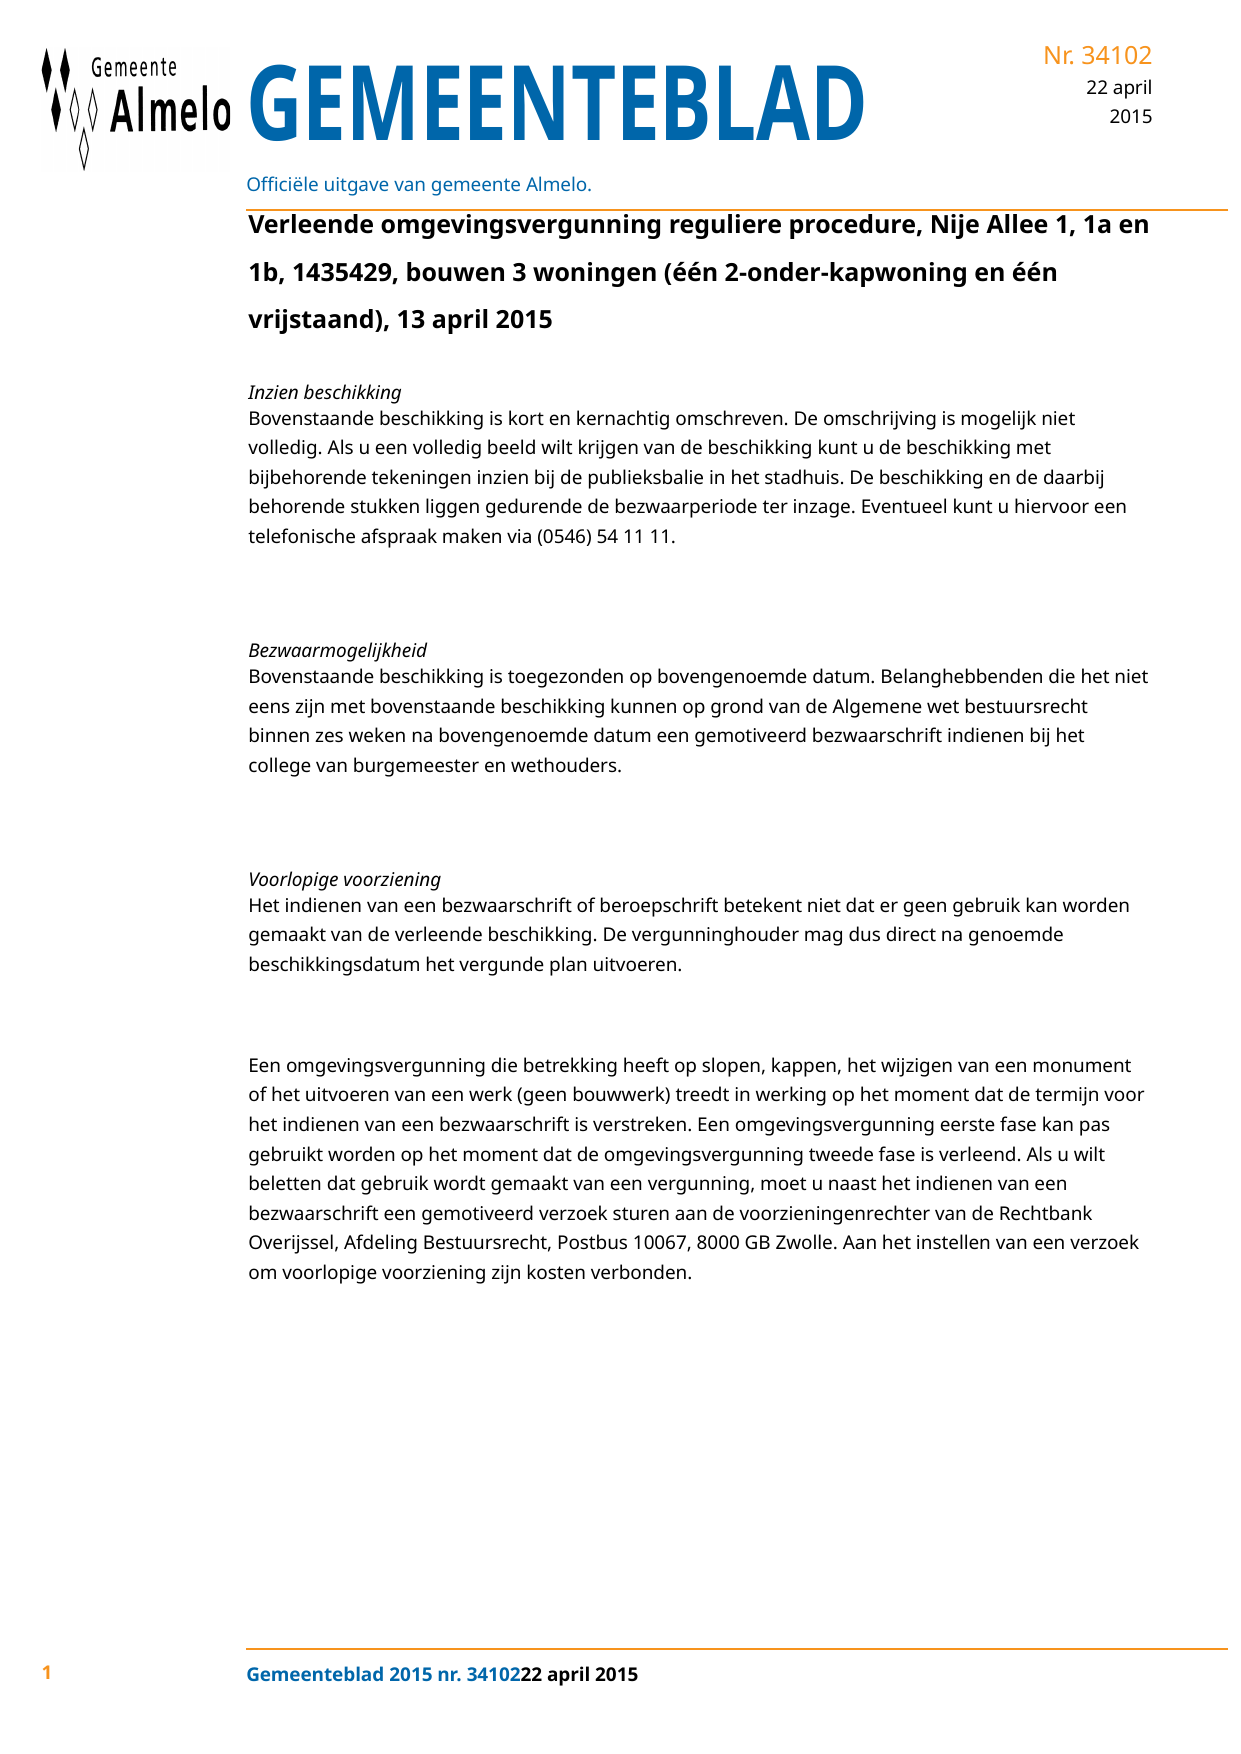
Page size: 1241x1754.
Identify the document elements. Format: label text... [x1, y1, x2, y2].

text Bovenstaande beschikking is kort en kernachtig omschreven. De omschrijving is mogelijk niet volledig. Als u een volledig beeld wilt krijgen van de beschikking kunt u de beschikking met bijbehorende tekeningen inzien bij de publieksbalie in het stadhuis. De beschikking en de daarbij behorende stukken liggen gedurende de bezwaarperiode ter inzage. Eventueel kunt u hiervoor een telefonische afspraak maken via (0546) 54 11 11. [248, 405, 1152, 549]
text Bovenstaande beschikking is toegezonden op bovengenoemde datum. Belanghebbenden die het niet eens zijn met bovenstaande beschikking kunnen op grond van de Algemene wet bestuursrecht binnen zes weken na bovengenoemde datum een gemotiveerd bezwaarschrift indienen bij het college van burgemeester en wethouders. [248, 663, 1152, 778]
picture [41, 47, 231, 172]
text Inzien beschikking [248, 379, 1152, 405]
text Voorlopige voorziening [248, 866, 1152, 892]
text Verleende omgevingsvergunning reguliere procedure, Nije Allee 1, 1a en 1b, 1435429, bouwen 3 woningen (één 2-onder-kapwoning en één vrijstaand), 13 april 2015 [248, 211, 1152, 336]
text Het indienen van een bezwaarschrift of beroepschrift betekent niet dat er geen gebruik kan worden gemaakt van de verleende beschikking. De vergunninghouder mag dus direct na genoemde beschikkingsdatum het vergunde plan uitvoeren. [248, 892, 1152, 977]
text Een omgevingsvergunning die betrekking heeft op slopen, kappen, het wijzigen van een monument of het uitvoeren van een werk (geen bouwwerk) treedt in werking op het moment dat de termijn voor het indienen van een bezwaarschrift is verstreken. Een omgevingsvergunning eerste fase kan pas gebruikt worden op het moment dat de omgevingsvergunning tweede fase is verleend. Als u wilt beletten dat gebruik wordt gemaakt van een vergunning, moet u naast het indienen van een bezwaarschrift een gemotiveerd verzoek sturen aan de voorzieningenrechter van de Rechtbank Overijssel, Afdeling Bestuursrecht, Postbus 10067, 8000 GB Zwolle. Aan het instellen van een verzoek om voorlopige voorziening zijn kosten verbonden. [248, 1052, 1152, 1285]
text Bezwaarmogelijkheid [248, 637, 1152, 663]
